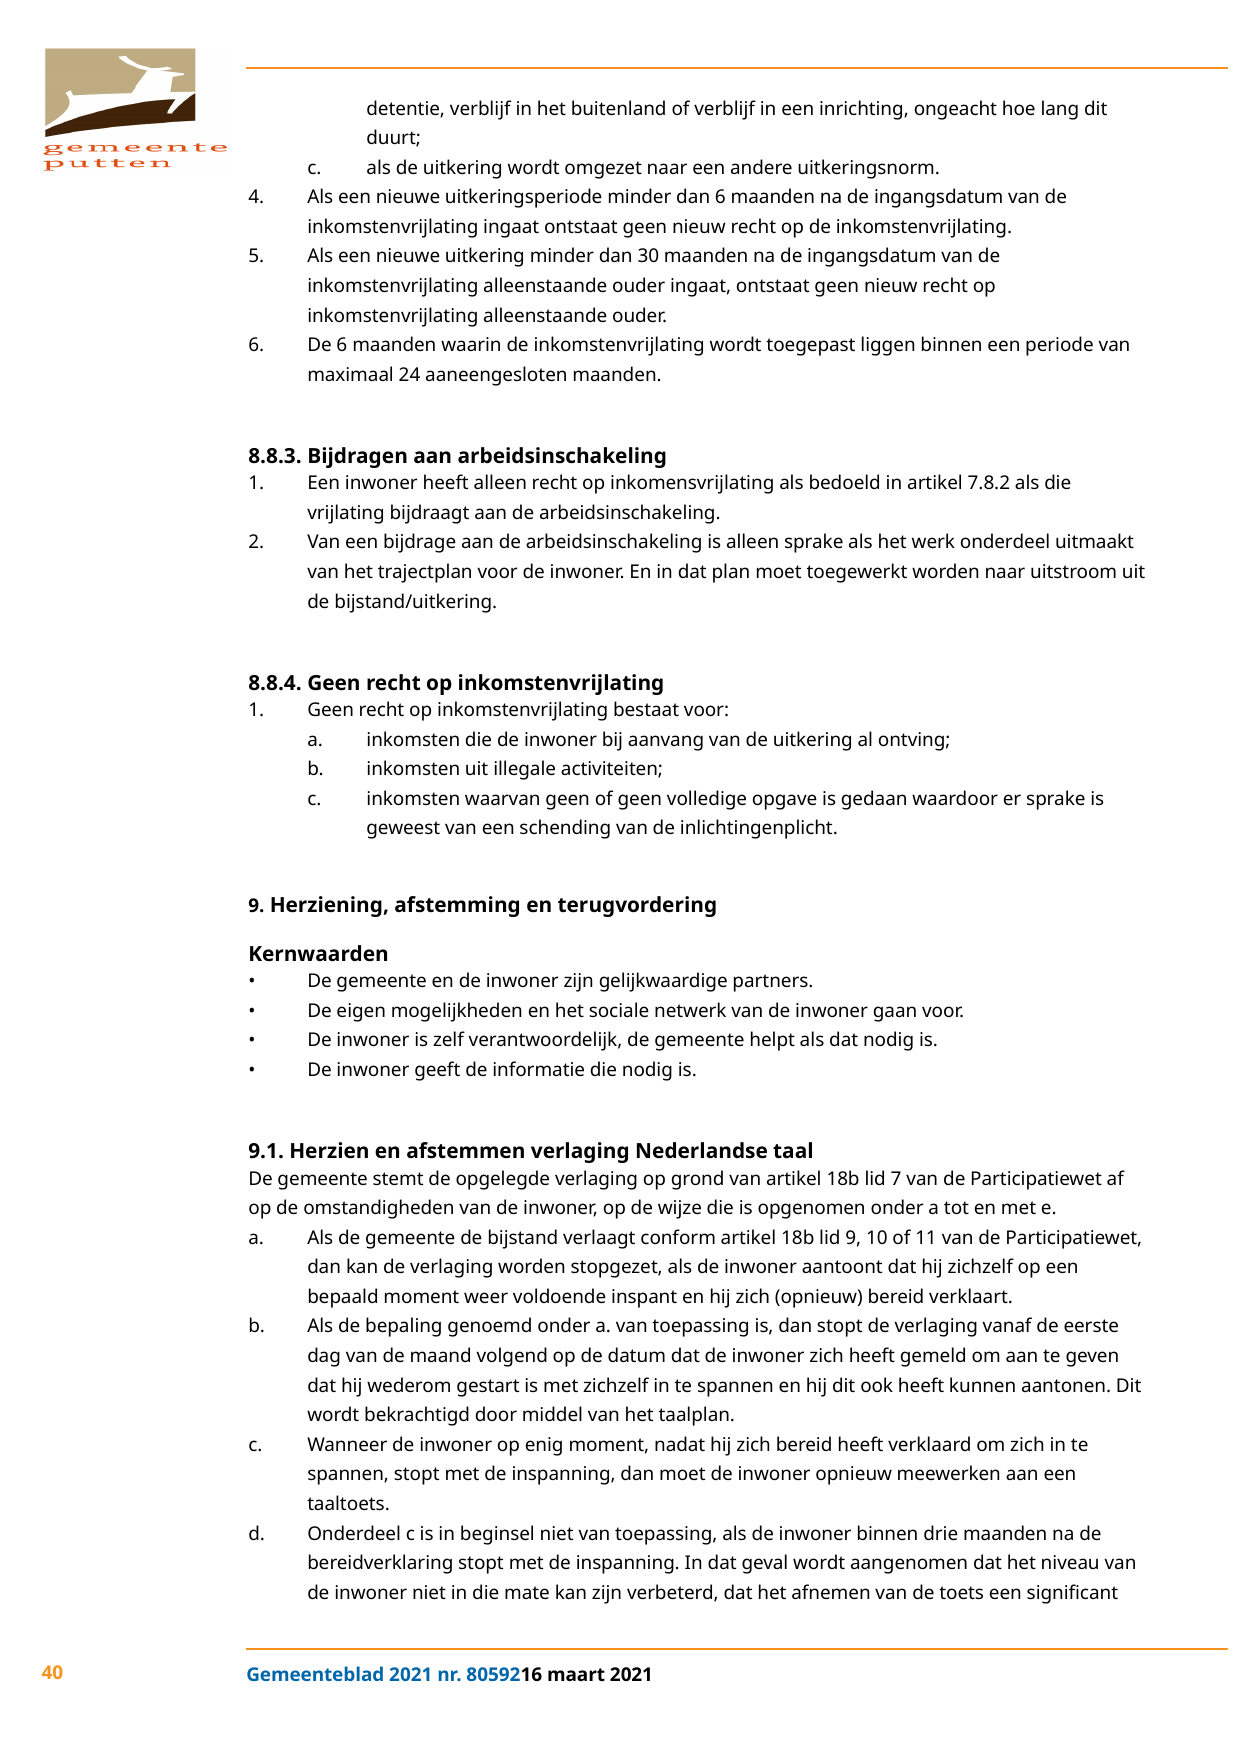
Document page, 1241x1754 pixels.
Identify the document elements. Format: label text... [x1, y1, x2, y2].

list inkomsten die de inwoner bij aanvang van de uitkering al ontving; [307, 726, 1152, 752]
list Als een nieuwe uitkeringsperiode minder dan 6 maanden na de ingangsdatum van de inkomstenvrijlating ingaat ontstaat geen nieuw recht op de inkomstenvrijlating. [248, 183, 1152, 239]
list De inwoner is zelf verantwoordelijk, de gemeente helpt als dat nodig is. [248, 1027, 1152, 1052]
list inkomsten uit illegale activiteiten; [307, 755, 1152, 781]
list De eigen mogelijkheden en het sociale netwerk van de inwoner gaan voor. [248, 997, 1152, 1023]
picture [41, 47, 231, 172]
text 9.1. Herzien en afstemmen verlaging Nederlandse taal [248, 1136, 1152, 1165]
text Kernwaarden [248, 939, 1152, 967]
list Van een bijdrage aan de arbeidsinschakeling is alleen sprake als het werk onderdeel uitmaakt van het trajectplan voor de inwoner. En in dat plan moet toegewerkt worden naar uitstroom uit de bijstand/uitkering. [248, 529, 1152, 613]
list detentie, verblijf in het buitenland of verblijf in een inrichting, ongeacht hoe lang dit duurt; [307, 95, 1152, 150]
list Onderdeel c is in beginsel niet van toepassing, als de inwoner binnen drie maanden na de bereidverklaring stopt met de inspanning. In dat geval wordt aangenomen dat het niveau van de inwoner niet in die mate kan zijn verbeterd, dat het afnemen van de toets een significant [248, 1520, 1152, 1604]
list Als een nieuwe uitkering minder dan 30 maanden na de ingangsdatum van de inkomstenvrijlating alleenstaande ouder ingaat, ontstaat geen nieuw recht op inkomstenvrijlating alleenstaande ouder. [248, 243, 1152, 328]
list inkomsten waarvan geen of geen volledige opgave is gedaan waardoor er sprake is geweest van een schending van de inlichtingenplicht. [307, 785, 1152, 840]
text 9. Herziening, afstemming en terugvordering [248, 890, 1152, 918]
text De gemeente stemt de opgelegde verlaging op grond van artikel 18b lid 7 van de Participatiewet af op de omstandigheden van de inwoner, op de wijze die is opgenomen onder a tot en met e. [248, 1165, 1152, 1220]
list De 6 maanden waarin de inkomstenvrijlating wordt toegepast liggen binnen een periode van maximaal 24 aaneengesloten maanden. [248, 331, 1152, 387]
list Wanneer de inwoner op enig moment, nadat hij zich bereid heeft verklaard om zich in te spannen, stopt met de inspanning, dan moet de inwoner opnieuw meewerken aan een taaltoets. [248, 1431, 1152, 1516]
list Als de bepaling genoemd onder a. van toepassing is, dan stopt de verlaging vanaf de eerste dag van de maand volgend op de datum dat de inwoner zich heeft gemeld om aan te geven dat hij wederom gestart is met zichzelf in te spannen en hij dit ook heeft kunnen aantonen. Dit wordt bekrachtigd door middel van het taalplan. [248, 1313, 1152, 1427]
list Geen recht op inkomstenvrijlating bestaat voor: [248, 696, 1152, 722]
text 8.8.3. Bijdragen aan arbeidsinschakeling [248, 441, 1152, 469]
text 8.8.4. Geen recht op inkomstenvrijlating [248, 668, 1152, 696]
list als de uitkering wordt omgezet naar een andere uitkeringsnorm. [307, 154, 1152, 180]
list Een inwoner heeft alleen recht op inkomensvrijlating als bedoeld in artikel 7.8.2 als die vrijlating bijdraagt aan de arbeidsinschakeling. [248, 469, 1152, 525]
list De inwoner geeft de informatie die nodig is. [248, 1056, 1152, 1082]
list Als de gemeente de bijstand verlaagt conform artikel 18b lid 9, 10 of 11 van de Participatiewet, dan kan de verlaging worden stopgezet, als de inwoner aantoont dat hij zichzelf op een bepaald moment weer voldoende inspant en hij zich (opnieuw) bereid verklaart. [248, 1224, 1152, 1309]
list De gemeente en de inwoner zijn gelijkwaardige partners. [248, 967, 1152, 993]
